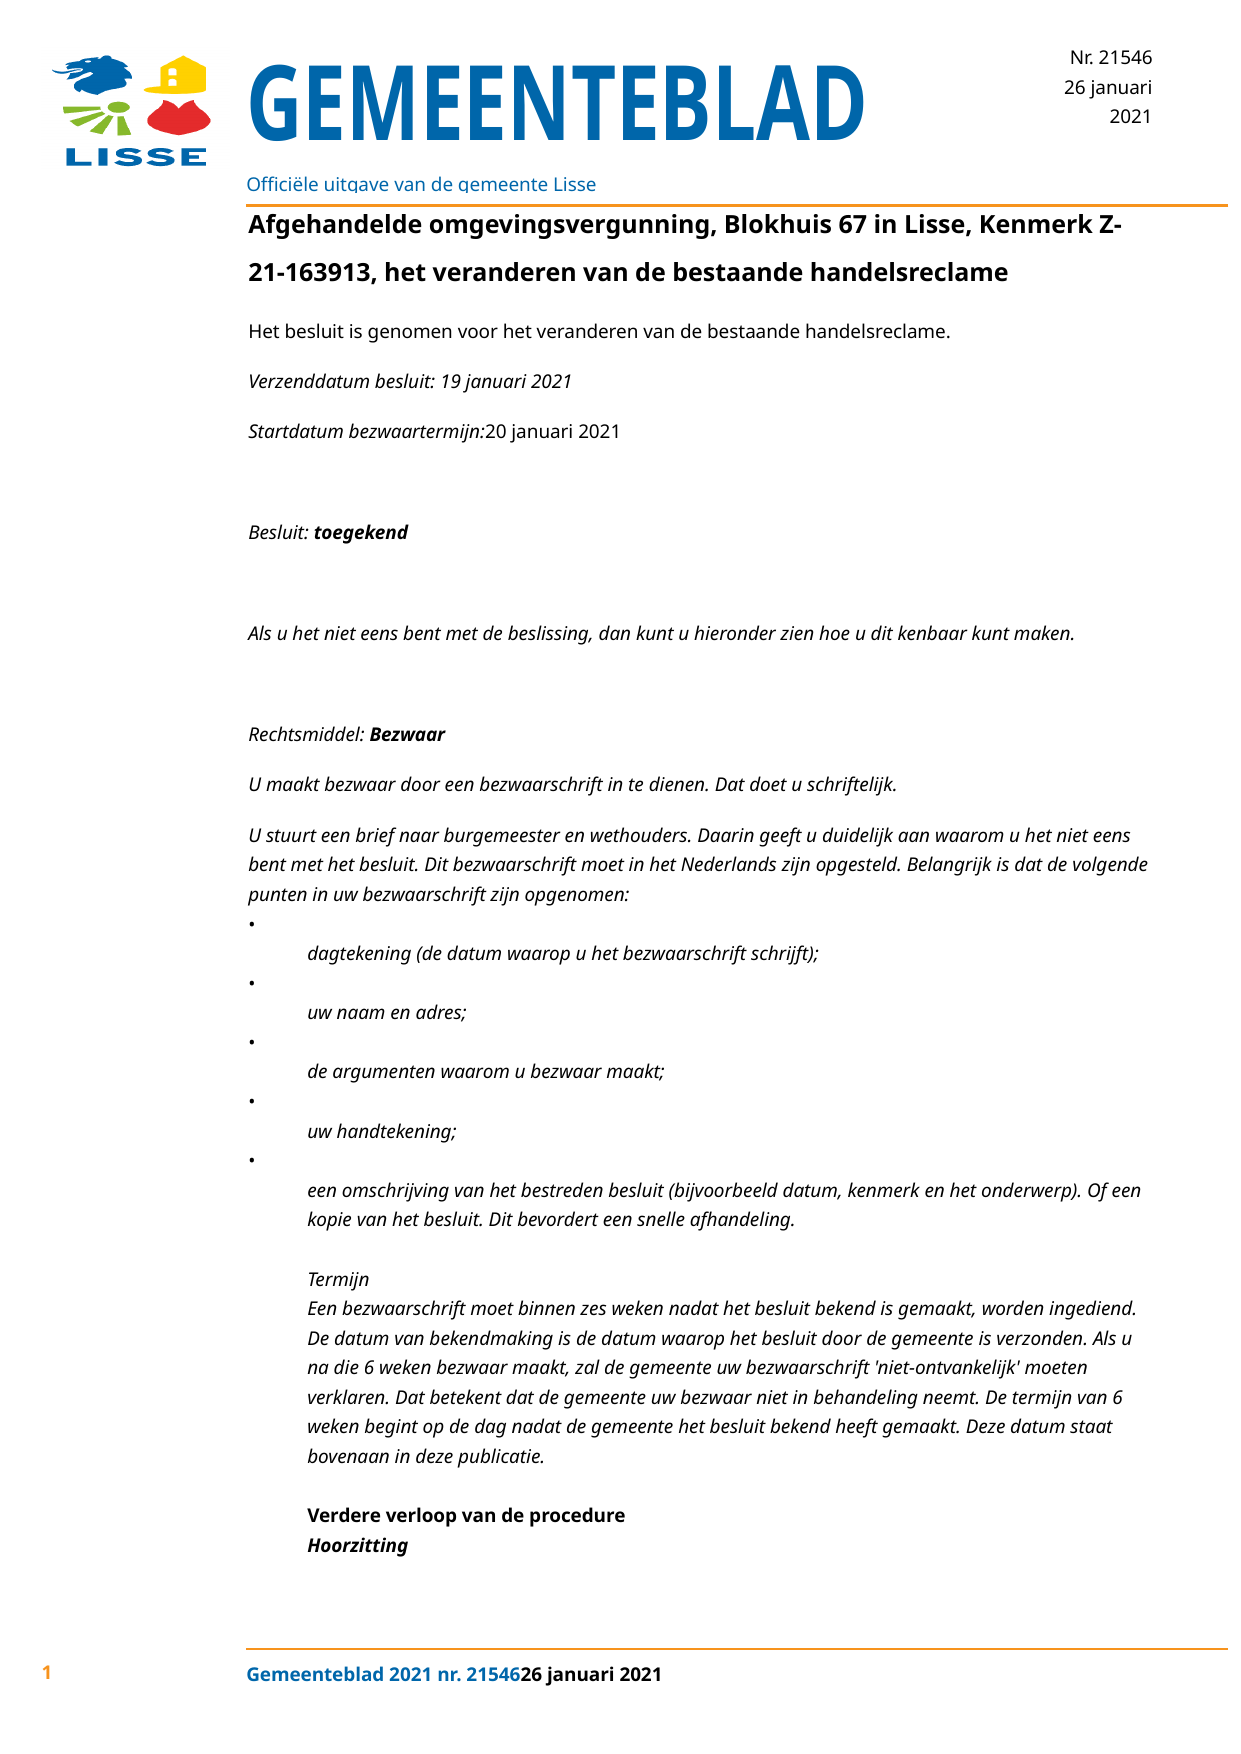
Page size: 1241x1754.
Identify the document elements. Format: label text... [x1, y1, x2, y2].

list de argumenten waarom u bezwaar maakt; [248, 1059, 1152, 1084]
list uw naam en adres; [248, 999, 1152, 1025]
text U stuurt een brief naar burgemeester en wethouders. Daarin geeft u duidelijk aan waarom u het niet eens bent met het besluit. Dit bezwaarschrift moet in het Nederlands zijn opgesteld. Belangrijk is dat de volgende punten in uw bezwaarschrift zijn opgenomen: [248, 822, 1152, 907]
text Rechtsmiddel: Bezwaar [248, 721, 1152, 747]
list een omschrijving van het bestreden besluit (bijvoorbeeld datum, kenmerk en het onderwerp). Of een kopie van het besluit. Dit bevordert een snelle afhandeling. [248, 1177, 1152, 1232]
list uw handtekening; [248, 1118, 1152, 1144]
text U maakt bezwaar door een bezwaarschrift in te dienen. Dat doet u schriftelijk. [248, 772, 1152, 797]
list Verdere verloop van de procedure [248, 1502, 1152, 1528]
text Als u het niet eens bent met de beslissing, dan kunt u hieronder zien hoe u dit kenbaar kunt maken. [248, 620, 1152, 646]
text Startdatum bezwaartermijn:20 januari 2021 [248, 419, 1152, 444]
list Hoorzitting [248, 1532, 1152, 1558]
list Een bezwaarschrift moet binnen zes weken nadat het besluit bekend is gemaakt, worden ingediend. De datum van bekendmaking is de datum waarop het besluit door de gemeente is verzonden. Als u na die 6 weken bezwaar maakt, zal de gemeente uw bezwaarschrift 'niet-ontvankelijk' moeten verklaren. Dat betekent dat de gemeente uw bezwaar niet in behandeling neemt. De termijn van 6 weken begint op de dag nadat de gemeente het besluit bekend heeft gemaakt. Deze datum staat bovenaan in deze publicatie. [248, 1295, 1152, 1469]
text Besluit: toegekend [248, 519, 1152, 545]
list Termijn [248, 1266, 1152, 1292]
picture [41, 47, 231, 172]
text Verzenddatum besluit: 19 januari 2021 [248, 368, 1152, 394]
list dagtekening (de datum waarop u het bezwaarschrift schrijft); [248, 940, 1152, 966]
text Het besluit is genomen voor het veranderen van de bestaande handelsreclame. [248, 318, 1152, 344]
text Afgehandelde omgevingsvergunning, Blokhuis 67 in Lisse, Kenmerk Z-21-163913, het veranderen van de bestaande handelsreclame [248, 207, 1152, 288]
